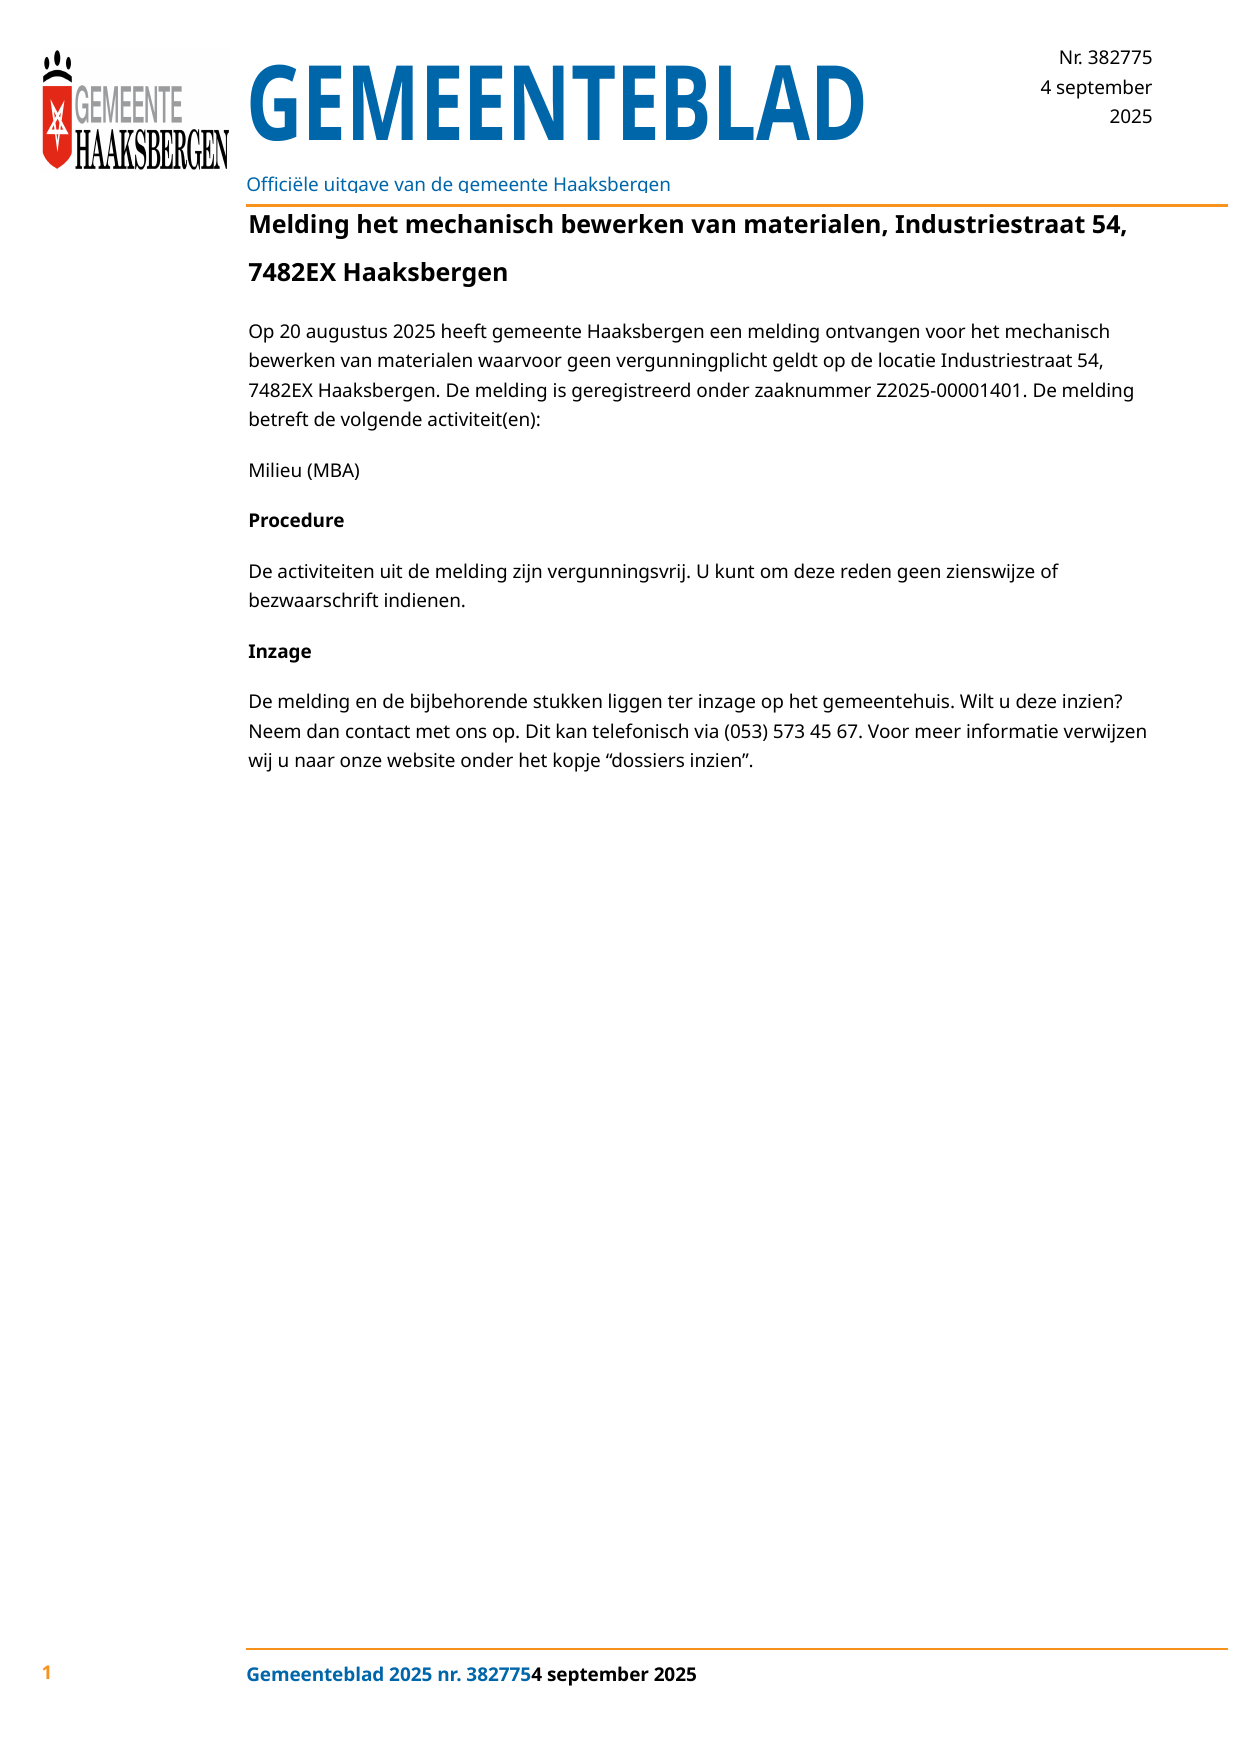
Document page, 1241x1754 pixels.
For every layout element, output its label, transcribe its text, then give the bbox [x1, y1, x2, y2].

picture [41, 47, 231, 172]
text Milieu (MBA) [248, 457, 1152, 483]
text Melding het mechanisch bewerken van materialen, Industriestraat 54, 7482EX Haaksbergen [248, 207, 1152, 288]
text Inzage [248, 638, 1152, 664]
text Op 20 augustus 2025 heeft gemeente Haaksbergen een melding ontvangen voor het mechanisch bewerken van materialen waarvoor geen vergunningplicht geldt op de locatie Industriestraat 54, 7482EX Haaksbergen. De melding is geregistreerd onder zaaknummer Z2025-00001401. De melding betreft de volgende activiteit(en): [248, 318, 1152, 432]
text De activiteiten uit de melding zijn vergunningsvrij. U kunt om deze reden geen zienswijze of bezwaarschrift indienen. [248, 558, 1152, 613]
text De melding en de bijbehorende stukken liggen ter inzage op het gemeentehuis. Wilt u deze inzien? Neem dan contact met ons op. Dit kan telefonisch via (053) 573 45 67. Voor meer informatie verwijzen wij u naar onze website onder het kopje “dossiers inzien”. [248, 688, 1152, 773]
text Procedure [248, 507, 1152, 533]
